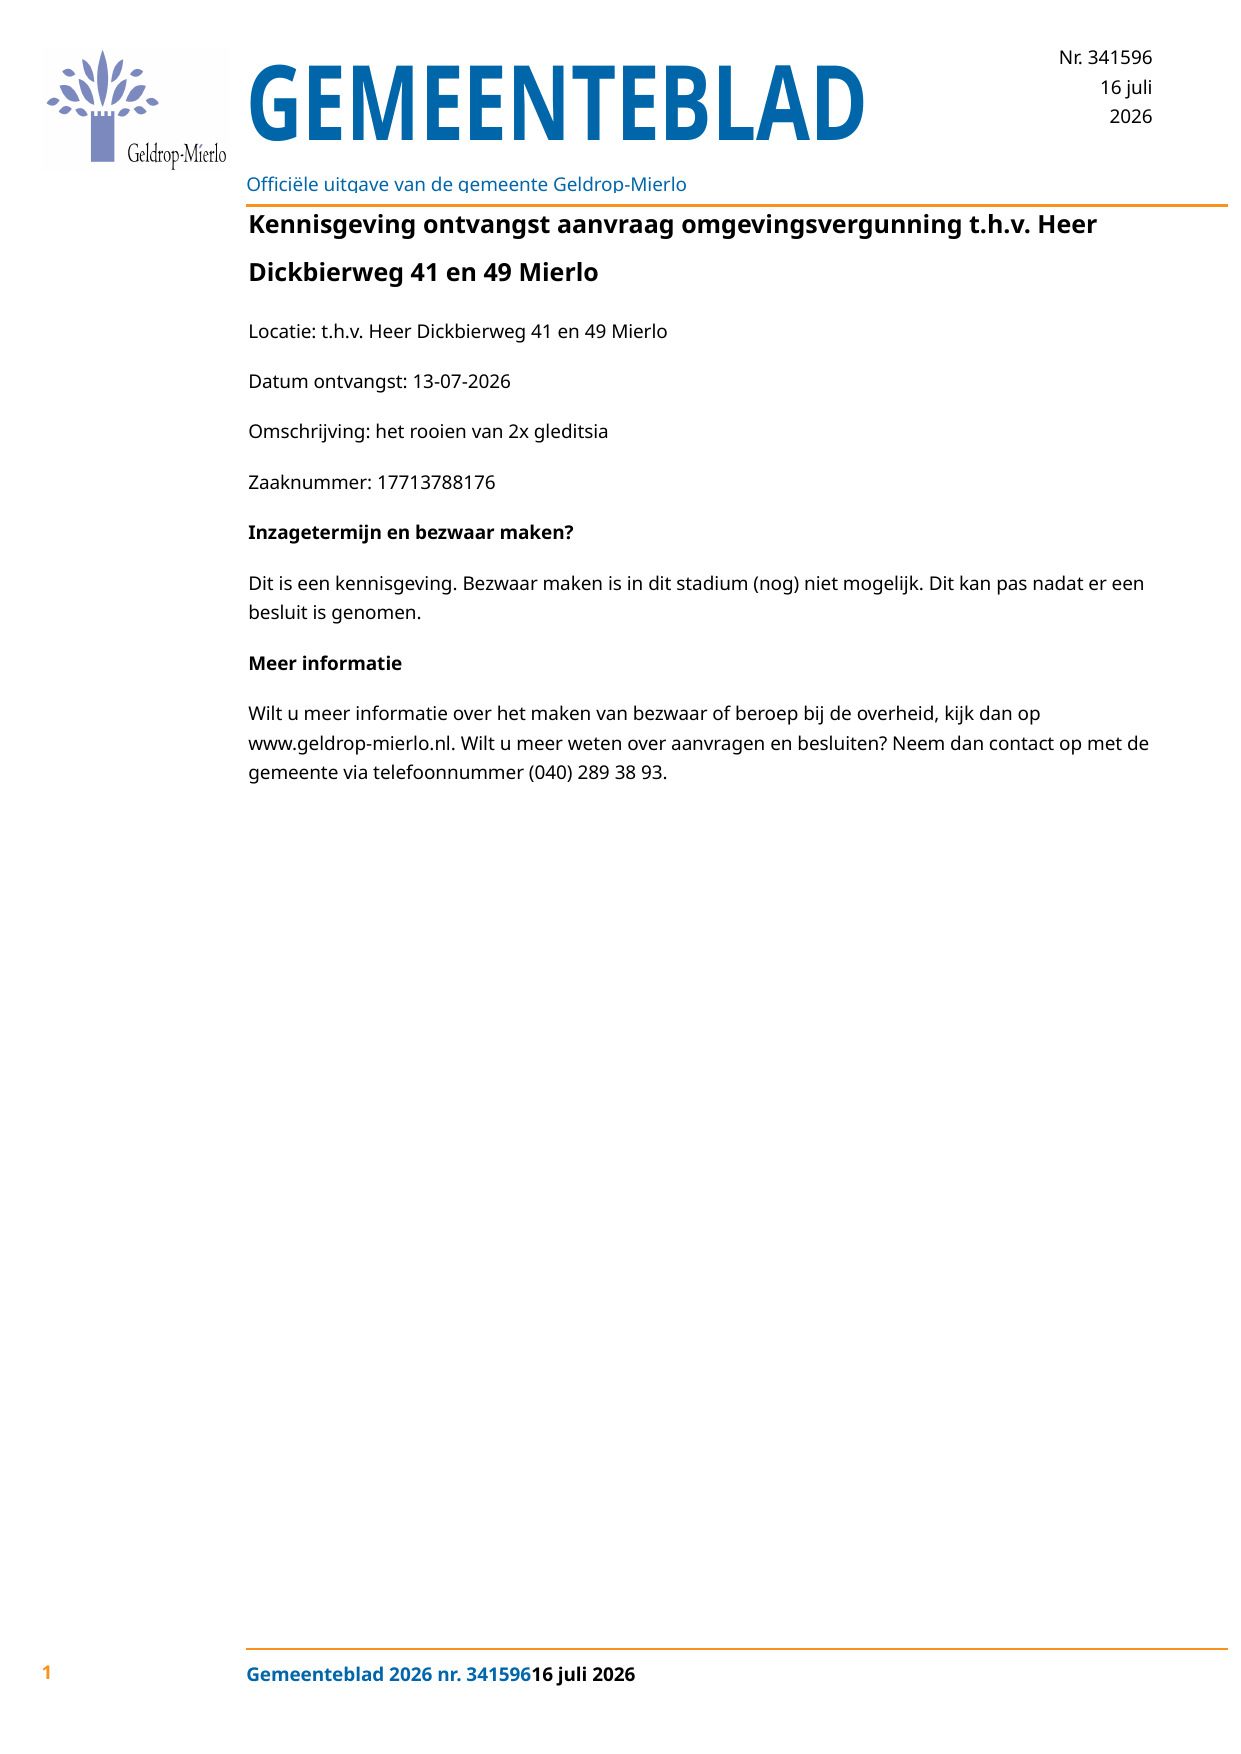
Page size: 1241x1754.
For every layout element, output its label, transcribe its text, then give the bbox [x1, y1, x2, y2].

picture [41, 47, 231, 172]
text Inzagetermijn en bezwaar maken? [248, 519, 1152, 545]
text Meer informatie [248, 650, 1152, 676]
text Locatie: t.h.v. Heer Dickbierweg 41 en 49 Mierlo [248, 318, 1152, 344]
text Wilt u meer informatie over het maken van bezwaar of beroep bij de overheid, kijk dan op www.geldrop-mierlo.nl. Wilt u meer weten over aanvragen en besluiten? Neem dan contact op met de gemeente via telefoonnummer (040) 289 38 93. [248, 700, 1152, 785]
text Omschrijving: het rooien van 2x gleditsia [248, 419, 1152, 444]
text Kennisgeving ontvangst aanvraag omgevingsvergunning t.h.v. Heer Dickbierweg 41 en 49 Mierlo [248, 207, 1152, 288]
text Datum ontvangst: 13-07-2026 [248, 368, 1152, 394]
text Zaaknummer: 17713788176 [248, 469, 1152, 495]
text Dit is een kennisgeving. Bezwaar maken is in dit stadium (nog) niet mogelijk. Dit kan pas nadat er een besluit is genomen. [248, 570, 1152, 625]
